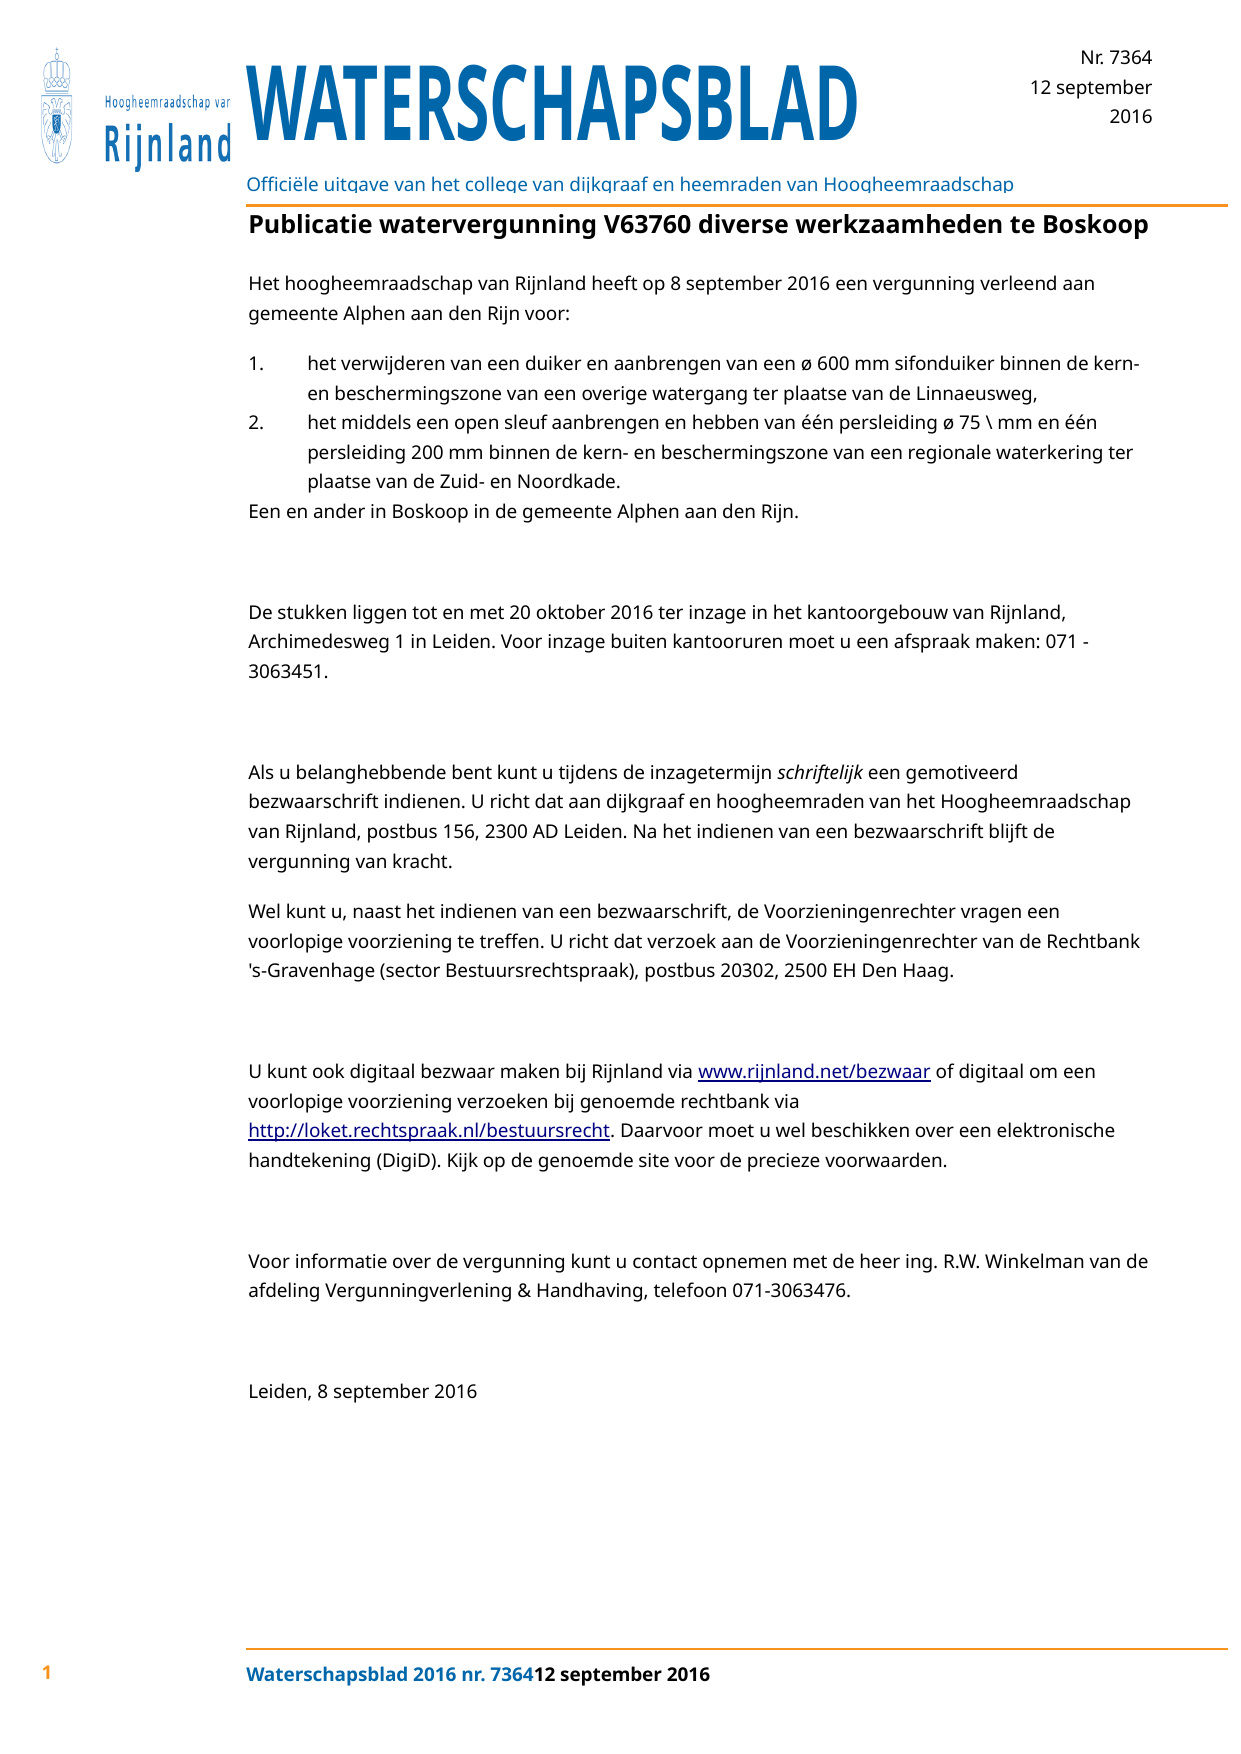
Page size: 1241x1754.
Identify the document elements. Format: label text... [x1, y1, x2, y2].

list het middels een open sleuf aanbrengen en hebben van één persleiding ø 75 \ mm en één persleiding 200 mm binnen de kern- en beschermingszone van een regionale waterkering ter plaatse van de Zuid- en Noordkade. [248, 409, 1152, 494]
picture [41, 47, 231, 172]
text Publicatie watervergunning V63760 diverse werkzaamheden te Boskoop [248, 207, 1152, 241]
text De stukken liggen tot en met 20 oktober 2016 ter inzage in het kantoorgebouw van Rijnland, Archimedesweg 1 in Leiden. Voor inzage buiten kantooruren moet u een afspraak maken: 071 - 3063451. [248, 599, 1152, 684]
text Een en ander in Boskoop in de gemeente Alphen aan den Rijn. [248, 498, 1152, 524]
text Leiden, 8 september 2016 [248, 1378, 1152, 1404]
text Als u belanghebbende bent kunt u tijdens de inzagetermijn schriftelijk een gemotiveerd bezwaarschrift indienen. U richt dat aan dijkgraaf en hoogheemraden van het Hoogheemraadschap van Rijnland, postbus 156, 2300 AD Leiden. Na het indienen van een bezwaarschrift blijft de vergunning van kracht. [248, 759, 1152, 873]
text Het hoogheemraadschap van Rijnland heeft op 8 september 2016 een vergunning verleend aan gemeente Alphen aan den Rijn voor: [248, 270, 1152, 326]
text Wel kunt u, naast het indienen van een bezwaarschrift, de Voorzieningenrechter vragen een voorlopige voorziening te treffen. U richt dat verzoek aan de Voorzieningenrechter van de Rechtbank 's-Gravenhage (sector Bestuursrechtspraak), postbus 20302, 2500 EH Den Haag. [248, 898, 1152, 983]
text U kunt ook digitaal bezwaar maken bij Rijnland via www.rijnland.net/bezwaar of digitaal om een voorlopige voorziening verzoeken bij genoemde rechtbank via http://loket.rechtspraak.nl/bestuursrecht. Daarvoor moet u wel beschikken over een elektronische handtekening (DigiD). Kijk op de genoemde site voor de precieze voorwaarden. [248, 1058, 1152, 1173]
text Voor informatie over de vergunning kunt u contact opnemen met de heer ing. R.W. Winkelman van de afdeling Vergunningverlening & Handhaving, telefoon 071-3063476. [248, 1248, 1152, 1303]
list het verwijderen van een duiker en aanbrengen van een ø 600 mm sifonduiker binnen de kern- en beschermingszone van een overige watergang ter plaatse van de Linnaeusweg, [248, 350, 1152, 406]
